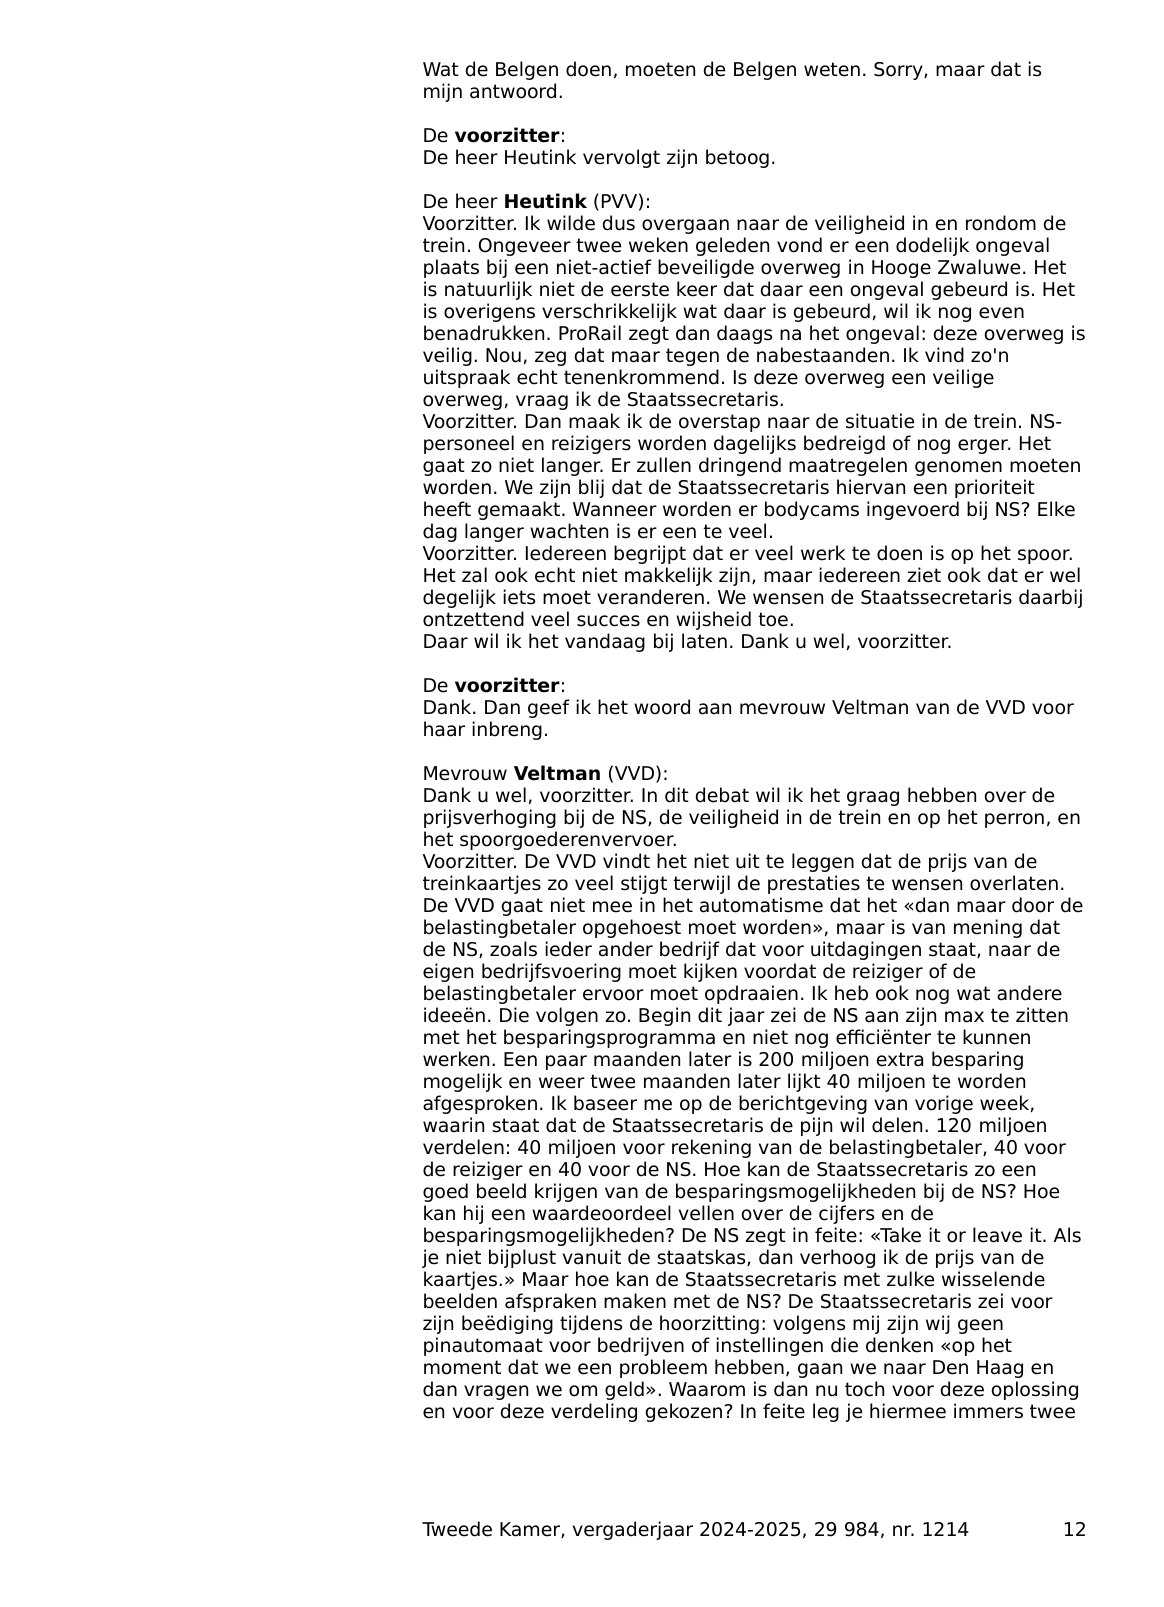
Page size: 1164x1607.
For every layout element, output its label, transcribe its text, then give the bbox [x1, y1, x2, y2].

text De heer Heutink (PVV): [422, 191, 1087, 213]
text Daar wil ik het vandaag bij laten. Dank u wel, voorzitter. [422, 631, 1087, 653]
text De voorzitter: [422, 125, 1087, 147]
text Voorzitter. De VVD vindt het niet uit te leggen dat de prijs van de treinkaartjes zo veel stijgt terwijl de prestaties te wensen overlaten. De VVD gaat niet mee in het automatisme dat het «dan maar door de belastingbetaler opgehoest moet worden», maar is van mening dat de NS, zoals ieder ander bedrijf dat voor uitdagingen staat, naar de eigen bedrijfsvoering moet kijken voordat de reiziger of de belastingbetaler ervoor moet opdraaien. Ik heb ook nog wat andere ideeën. Die volgen zo. Begin dit jaar zei de NS aan zijn max te zitten met het besparingsprogramma en niet nog efficiënter te kunnen werken. Een paar maanden later is 200 miljoen extra besparing mogelijk en weer twee maanden later lijkt 40 miljoen te worden afgesproken. Ik baseer me op de berichtgeving van vorige week, waarin staat dat de Staatssecretaris de pijn wil delen. 120 miljoen verdelen: 40 miljoen voor rekening van de belastingbetaler, 40 voor de reiziger en 40 voor de NS. Hoe kan de Staatssecretaris zo een goed beeld krijgen van de besparingsmogelijkheden bij de NS? Hoe kan hij een waardeoordeel vellen over de cijfers en de besparingsmogelijkheden? De NS zegt in feite: «Take it or leave it. Als je niet bijplust vanuit de staatskas, dan verhoog ik de prijs van de kaartjes.» Maar hoe kan de Staatssecretaris met zulke wisselende beelden afspraken maken met de NS? De Staatssecretaris zei voor zijn beëdiging tijdens de hoorzitting: volgens mij zijn wij geen pinautomaat voor bedrijven of instellingen die denken «op het moment dat we een probleem hebben, gaan we naar Den Haag en dan vragen we om geld». Waarom is dan nu toch voor deze oplossing en voor deze verdeling gekozen? In feite leg je hiermee immers twee [422, 851, 1087, 1423]
text Voorzitter. Iedereen begrijpt dat er veel werk te doen is op het spoor. Het zal ook echt niet makkelijk zijn, maar iedereen ziet ook dat er wel degelijk iets moet veranderen. We wensen de Staatssecretaris daarbij ontzettend veel succes en wijsheid toe. [422, 543, 1087, 631]
text Dank u wel, voorzitter. In dit debat wil ik het graag hebben over de prijsverhoging bij de NS, de veiligheid in de trein en op het perron, en het spoorgoederenvervoer. [422, 785, 1087, 851]
text Wat de Belgen doen, moeten de Belgen weten. Sorry, maar dat is mijn antwoord. [422, 59, 1087, 103]
text De heer Heutink vervolgt zijn betoog. [422, 147, 1087, 169]
text Dank. Dan geef ik het woord aan mevrouw Veltman van de VVD voor haar inbreng. [422, 697, 1087, 741]
text Mevrouw Veltman (VVD): [422, 763, 1087, 785]
text Voorzitter. Dan maak ik de overstap naar de situatie in de trein. NS-personeel en reizigers worden dagelijks bedreigd of nog erger. Het gaat zo niet langer. Er zullen dringend maatregelen genomen moeten worden. We zijn blij dat de Staatssecretaris hiervan een prioriteit heeft gemaakt. Wanneer worden er bodycams ingevoerd bij NS? Elke dag langer wachten is er een te veel. [422, 411, 1087, 543]
text Voorzitter. Ik wilde dus overgaan naar de veiligheid in en rondom de trein. Ongeveer twee weken geleden vond er een dodelijk ongeval plaats bij een niet-actief beveiligde overweg in Hooge Zwaluwe. Het is natuurlijk niet de eerste keer dat daar een ongeval gebeurd is. Het is overigens verschrikkelijk wat daar is gebeurd, wil ik nog even benadrukken. ProRail zegt dan daags na het ongeval: deze overweg is veilig. Nou, zeg dat maar tegen de nabestaanden. Ik vind zo'n uitspraak echt tenenkrommend. Is deze overweg een veilige overweg, vraag ik de Staatssecretaris. [422, 213, 1087, 411]
text De voorzitter: [422, 675, 1087, 697]
